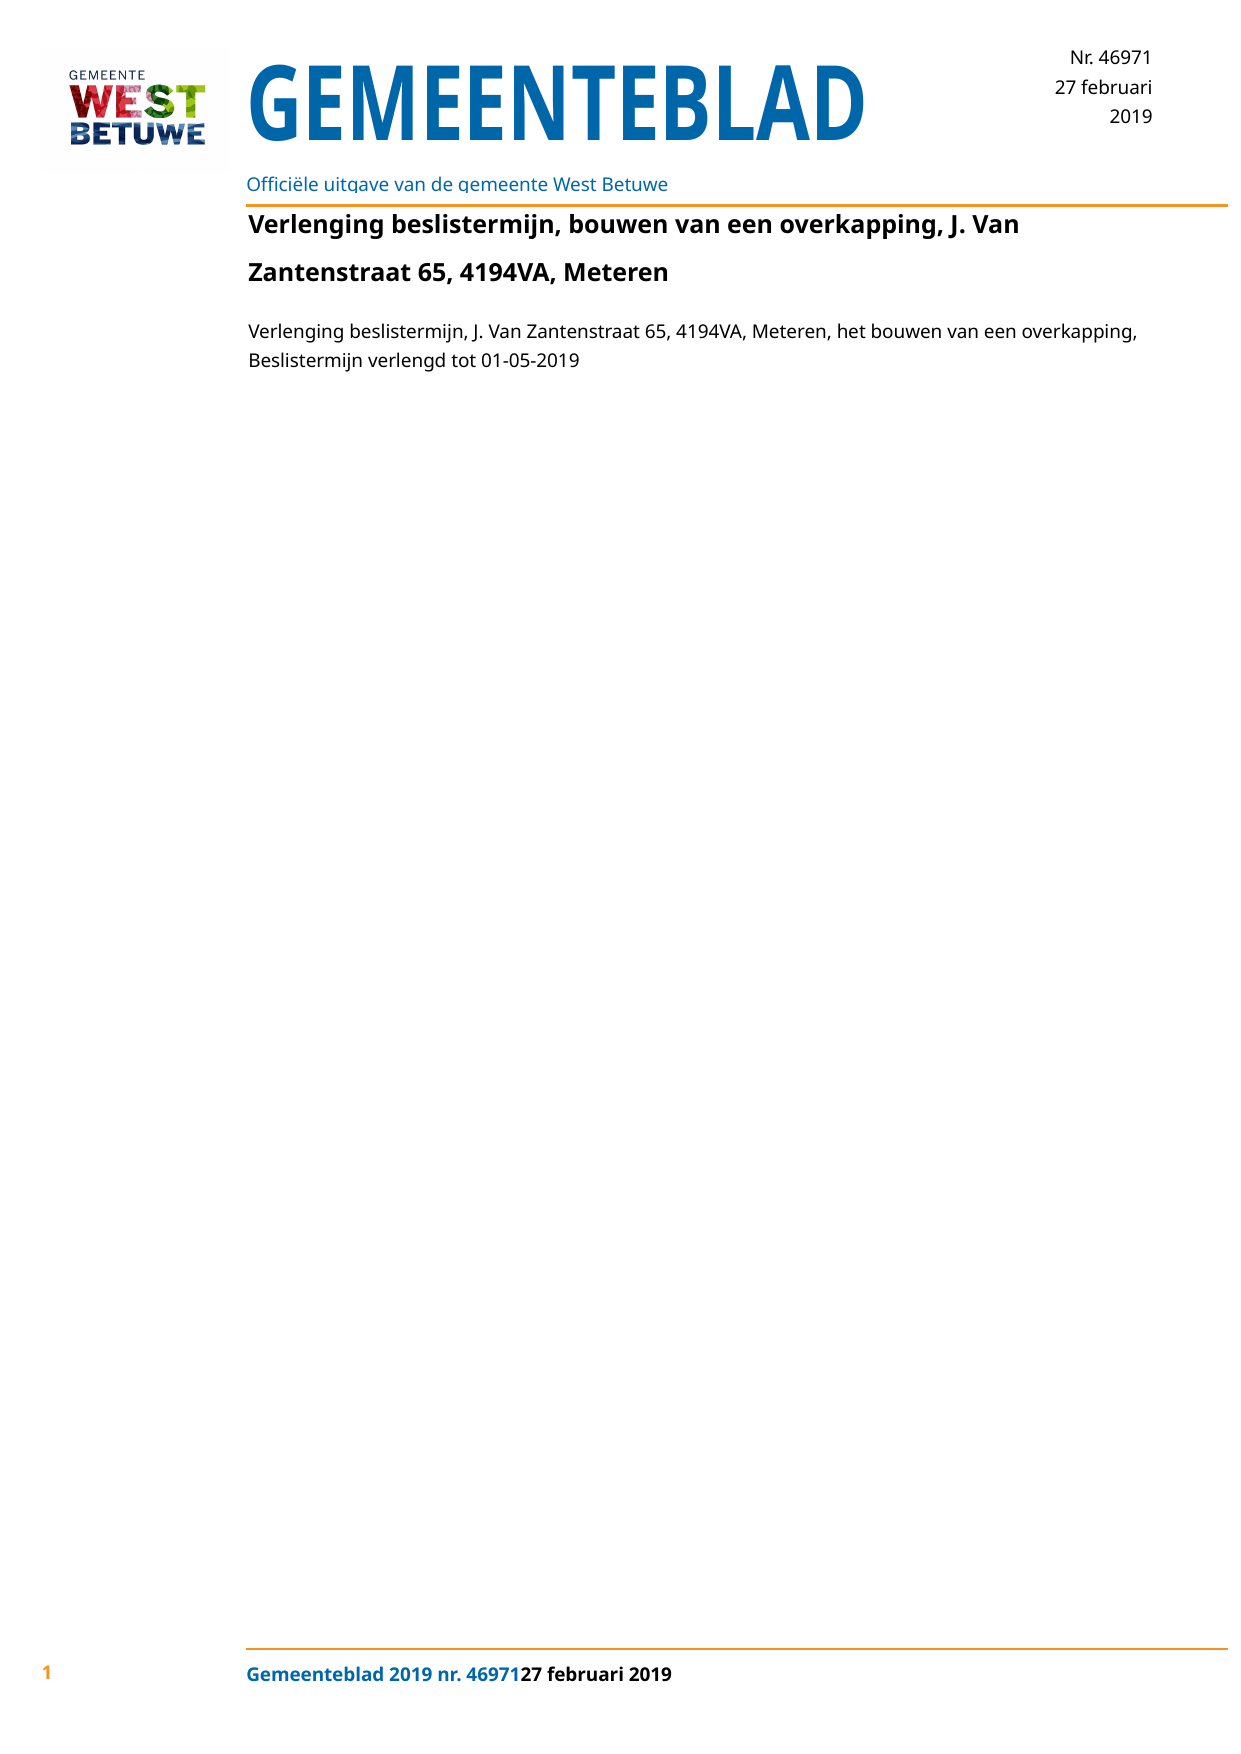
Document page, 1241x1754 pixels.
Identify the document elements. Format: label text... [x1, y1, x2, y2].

text Verlenging beslistermijn, bouwen van een overkapping, J. Van Zantenstraat 65, 4194VA, Meteren [248, 207, 1152, 288]
text Verlenging beslistermijn, J. Van Zantenstraat 65, 4194VA, Meteren, het bouwen van een overkapping, Beslistermijn verlengd tot 01-05-2019 [248, 318, 1152, 373]
picture [41, 47, 231, 172]
